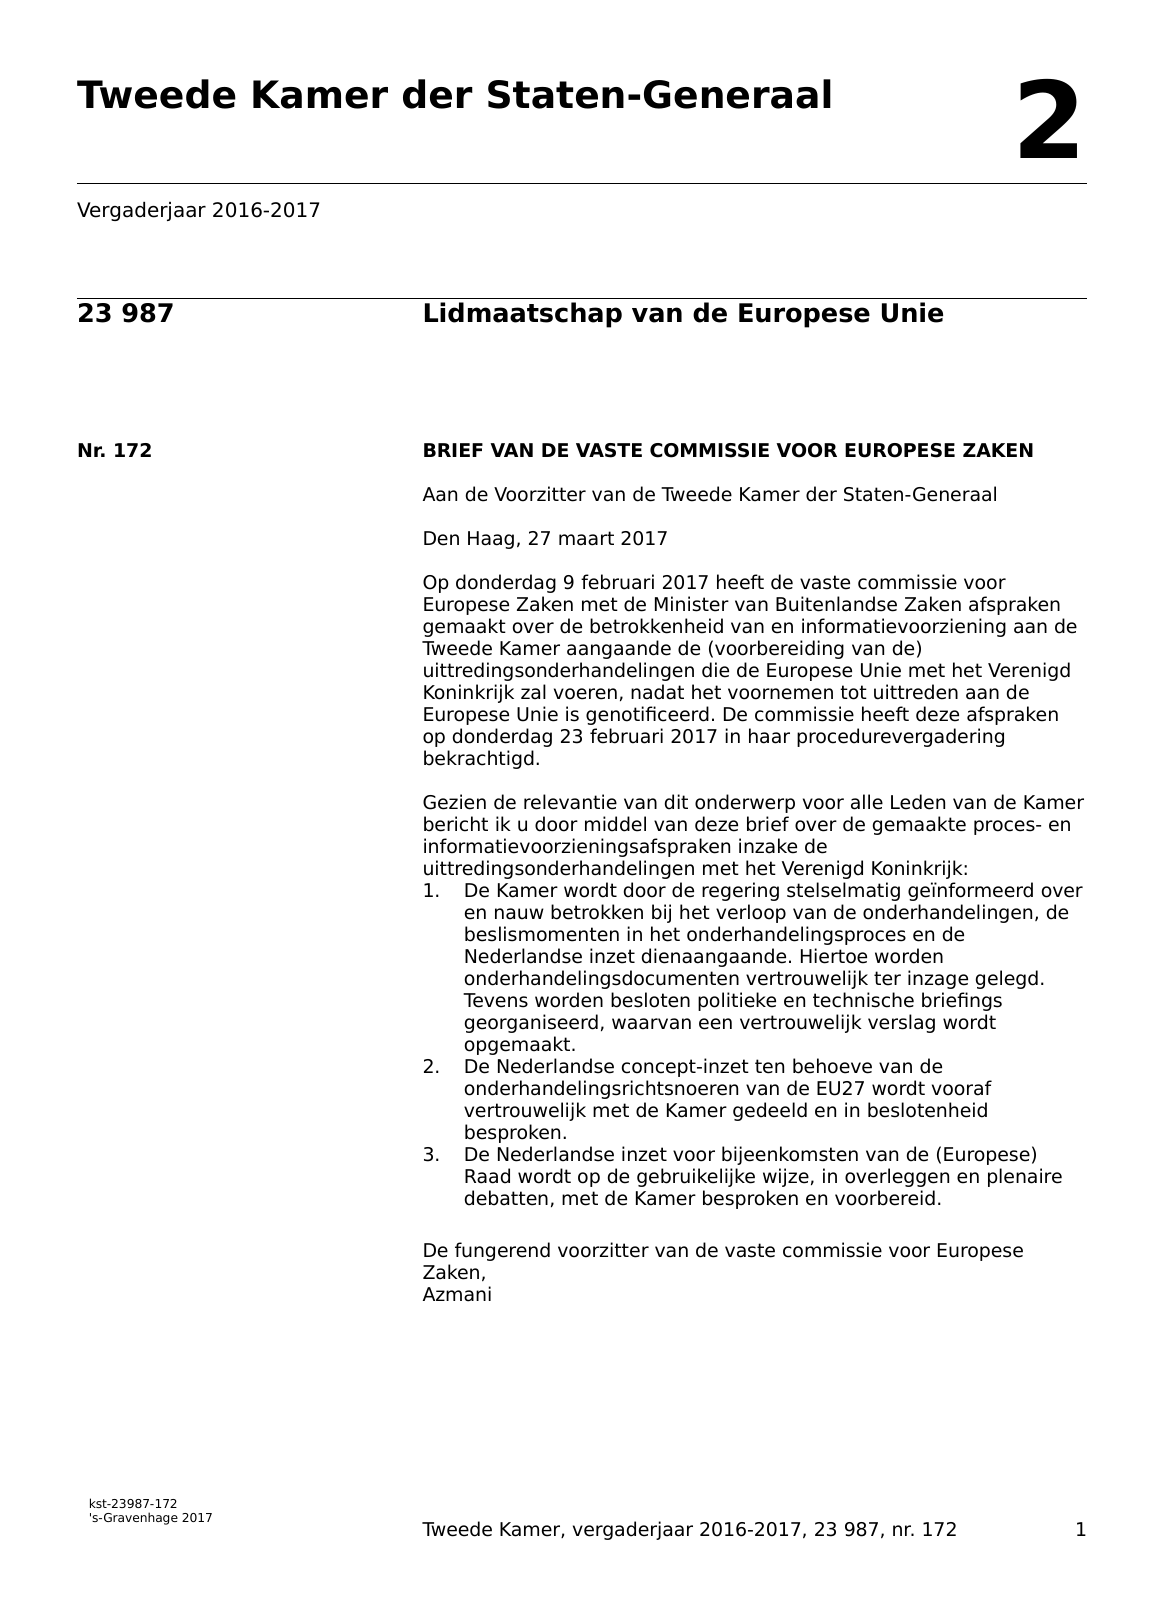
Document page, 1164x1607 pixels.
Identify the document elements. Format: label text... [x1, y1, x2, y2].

subtitle 23 987 Lidmaatschap van de Europese Unie [77, 299, 1087, 329]
text 's-Gravenhage 2017 [88, 1511, 323, 1525]
table_header 2 [886, 59, 1087, 183]
text kst-23987-172 [88, 1497, 323, 1511]
text Gezien de relevantie van dit onderwerp voor alle Leden van de Kamer bericht ik u door middel van deze brief over de gemaakte proces- en informatievoorzieningsafspraken inzake de uittredingsonderhandelingen met het Verenigd Koninkrijk: [422, 792, 1087, 880]
text De fungerend voorzitter van de vaste commissie voor Europese Zaken, Azmani [422, 1240, 1087, 1306]
text Aan de Voorzitter van de Tweede Kamer der Staten-Generaal [422, 484, 1087, 506]
text 1. De Kamer wordt door de regering stelselmatig geïnformeerd over en nauw betrokken bij het verloop van de onderhandelingen, de beslismomenten in het onderhandelingsproces en de Nederlandse inzet dienaangaande. Hiertoe worden onderhandelingsdocumenten vertrouwelijk ter inzage gelegd. Tevens worden besloten politieke en technische briefings georganiseerd, waarvan een vertrouwelijk verslag wordt opgemaakt. [422, 880, 1087, 1056]
text Den Haag, 27 maart 2017 [422, 528, 1087, 550]
table_cell Vergaderjaar 2016-2017 [77, 184, 1087, 298]
subtitle Nr. 172 BRIEF VAN DE VASTE COMMISSIE VOOR EUROPESE ZAKEN [77, 440, 1087, 462]
table_header Tweede Kamer der Staten-Generaal [77, 59, 886, 183]
text 3. De Nederlandse inzet voor bijeenkomsten van de (Europese) Raad wordt op de gebruikelijke wijze, in overleggen en plenaire debatten, met de Kamer besproken en voorbereid. [422, 1144, 1087, 1210]
text Op donderdag 9 februari 2017 heeft de vaste commissie voor Europese Zaken met de Minister van Buitenlandse Zaken afspraken gemaakt over de betrokkenheid van en informatievoorziening aan de Tweede Kamer aangaande de (voorbereiding van de) uittredingsonderhandelingen die de Europese Unie met het Verenigd Koninkrijk zal voeren, nadat het voornemen tot uittreden aan de Europese Unie is genotificeerd. De commissie heeft deze afspraken op donderdag 23 februari 2017 in haar procedurevergadering bekrachtigd. [422, 572, 1087, 770]
text 2. De Nederlandse concept-inzet ten behoeve van de onderhandelingsrichtsnoeren van de EU27 wordt vooraf vertrouwelijk met de Kamer gedeeld en in beslotenheid besproken. [422, 1056, 1087, 1144]
